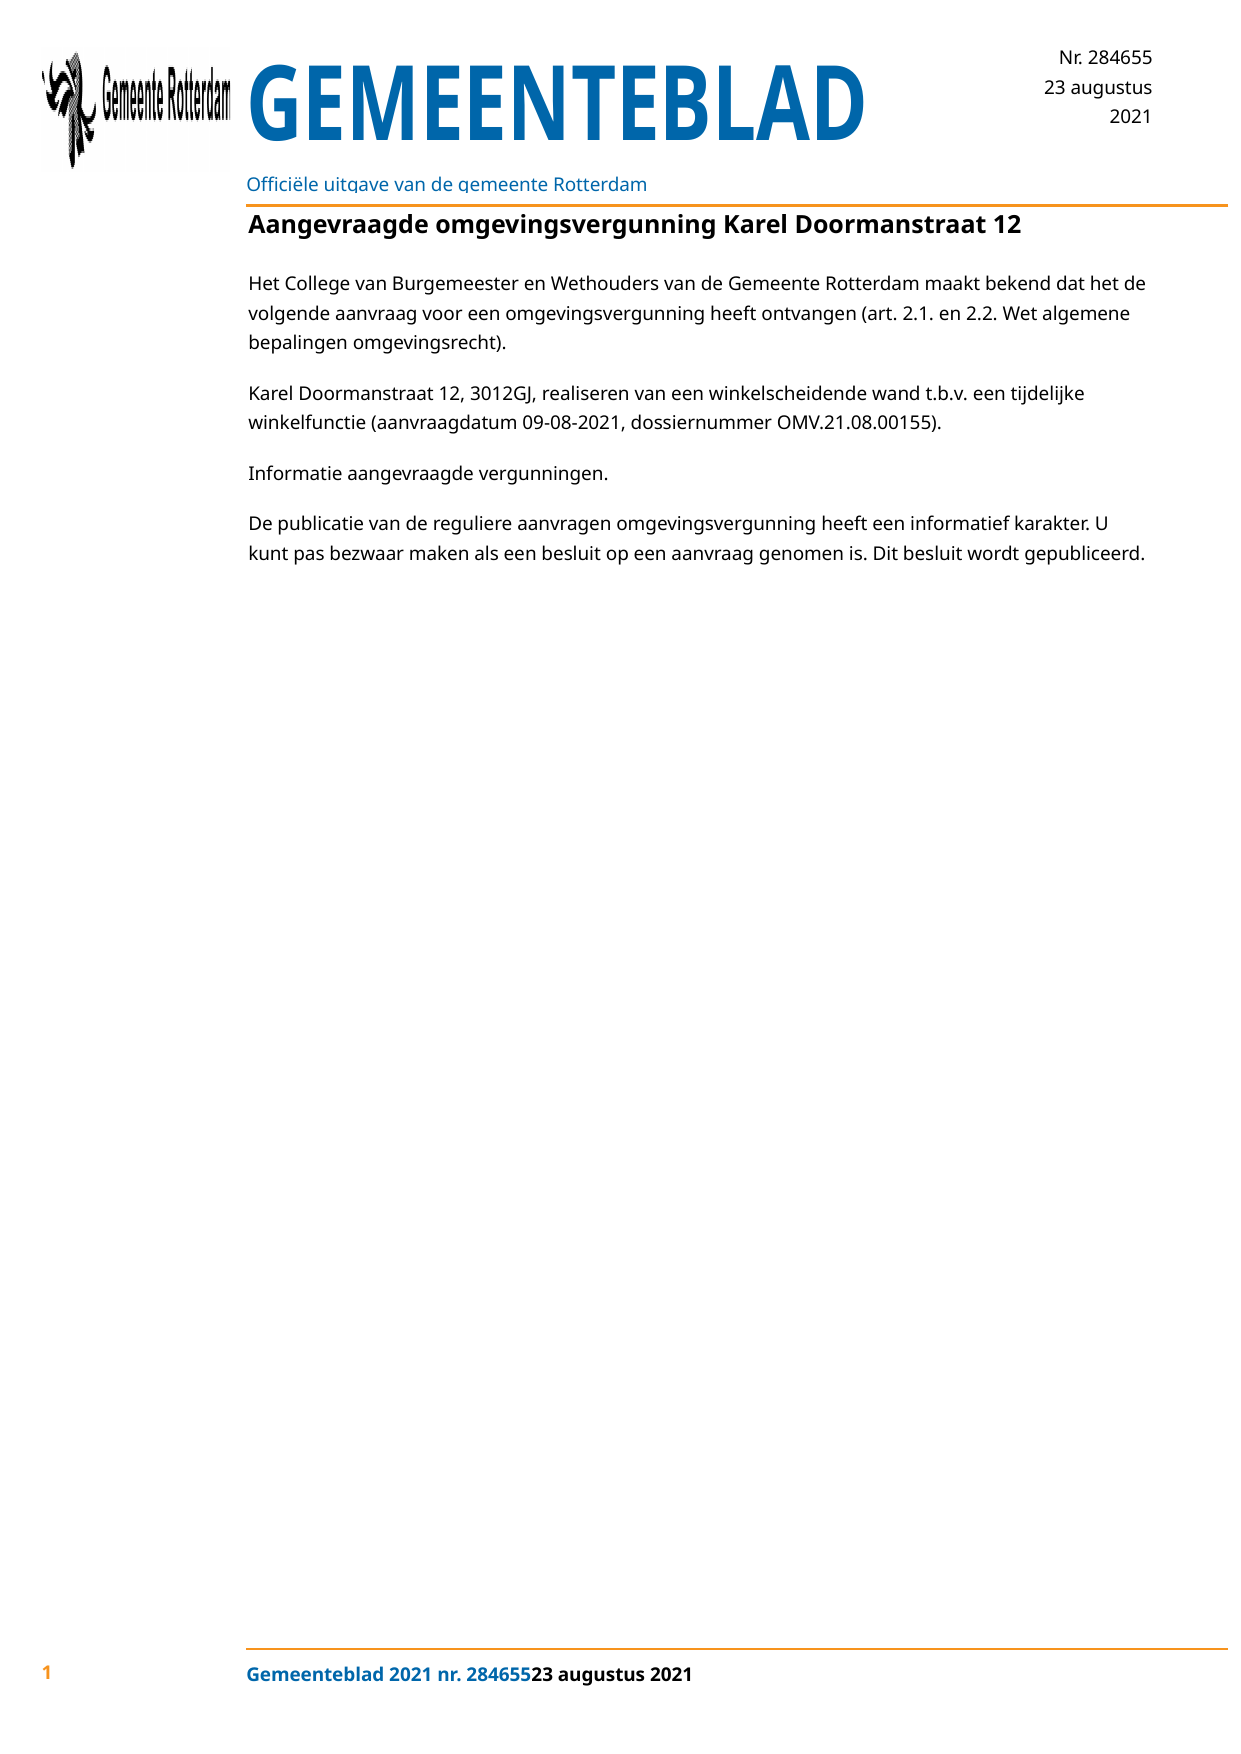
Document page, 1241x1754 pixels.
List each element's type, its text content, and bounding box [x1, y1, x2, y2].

text Karel Doormanstraat 12, 3012GJ, realiseren van een winkelscheidende wand t.b.v. een tijdelijke winkelfunctie (aanvraagdatum 09-08-2021, dossiernummer OMV.21.08.00155). [248, 380, 1152, 435]
text Informatie aangevraagde vergunningen. [248, 460, 1152, 486]
text Het College van Burgemeester en Wethouders van de Gemeente Rotterdam maakt bekend dat het de volgende aanvraag voor een omgevingsvergunning heeft ontvangen (art. 2.1. en 2.2. Wet algemene bepalingen omgevingsrecht). [248, 270, 1152, 355]
picture [41, 47, 231, 172]
text De publicatie van de reguliere aanvragen omgevingsvergunning heeft een informatief karakter. U kunt pas bezwaar maken als een besluit op een aanvraag genomen is. Dit besluit wordt gepubliceerd. [248, 510, 1152, 566]
text Aangevraagde omgevingsvergunning Karel Doormanstraat 12 [248, 207, 1152, 241]
